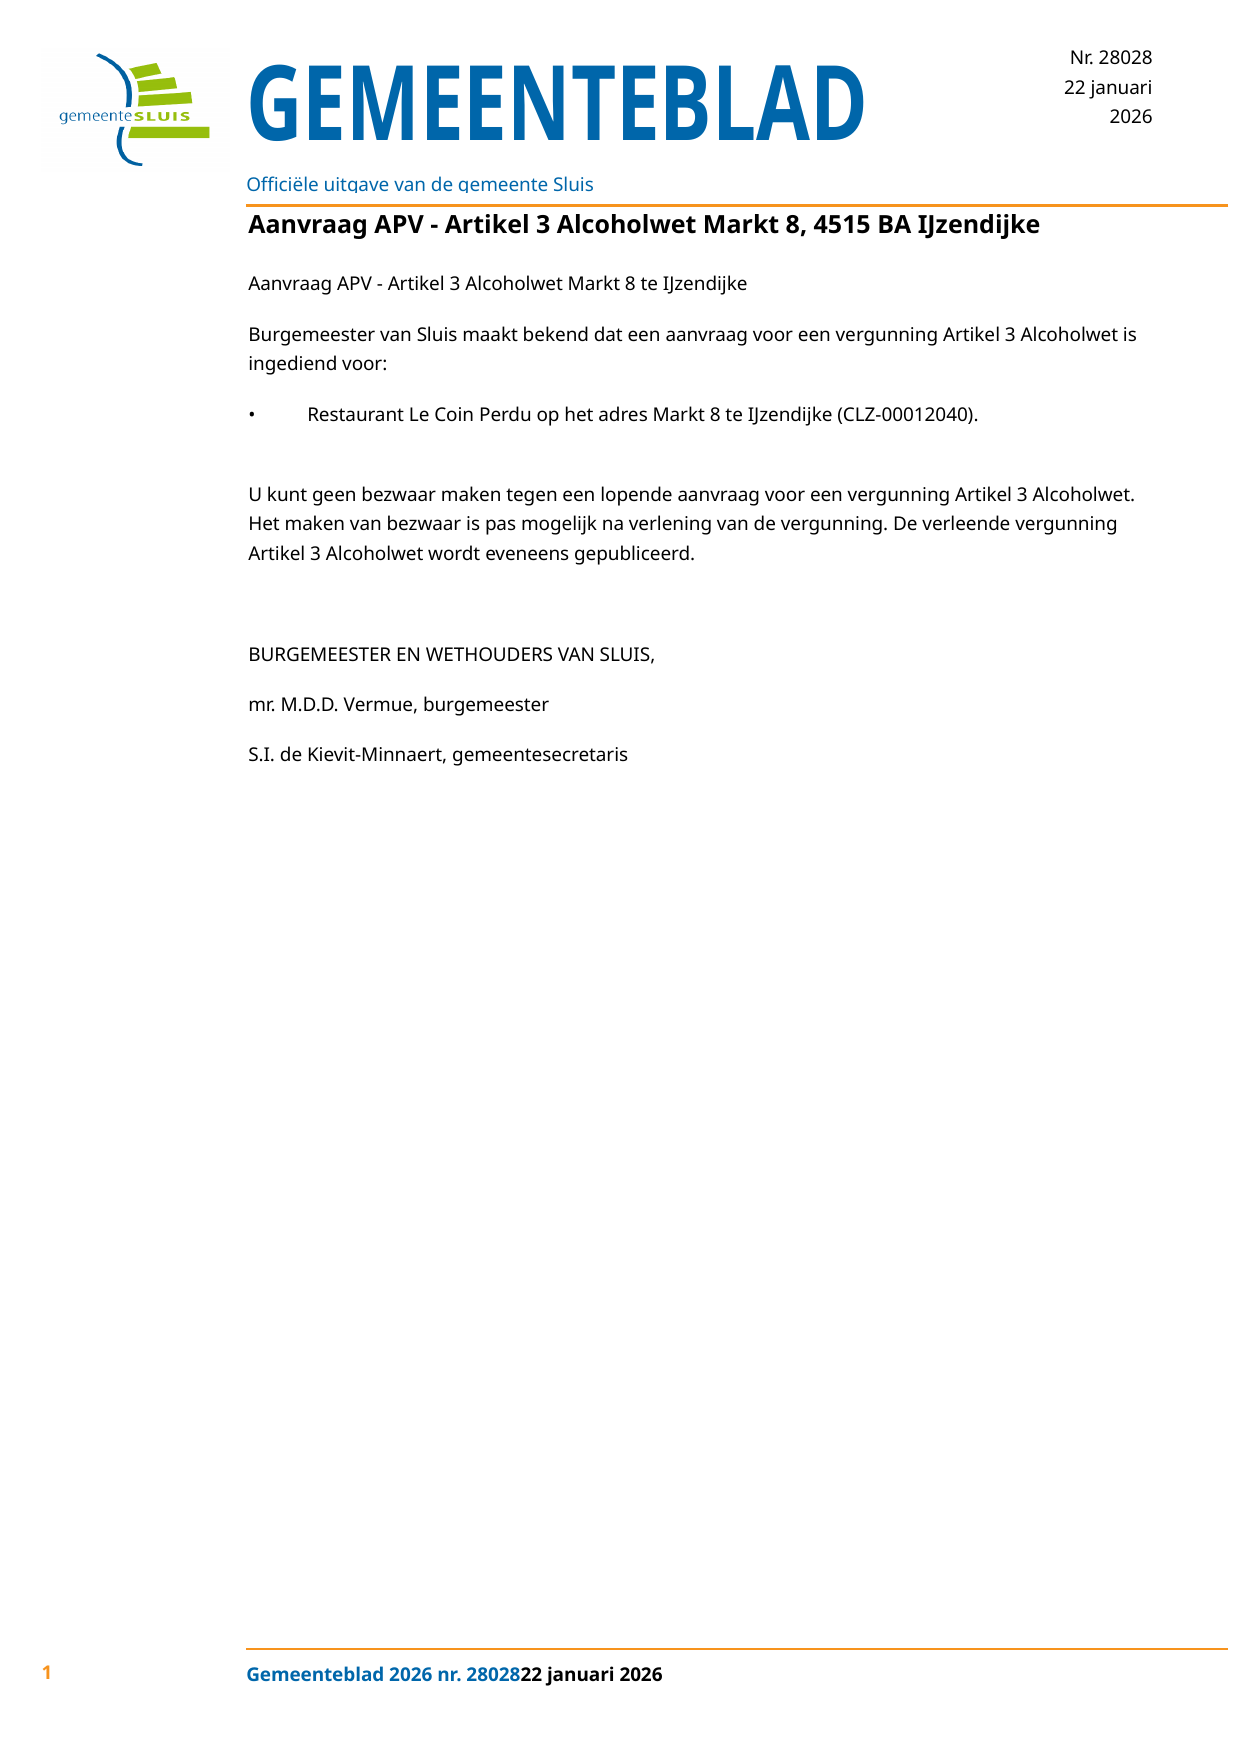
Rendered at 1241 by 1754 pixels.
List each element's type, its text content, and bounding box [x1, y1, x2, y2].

text Burgemeester van Sluis maakt bekend dat een aanvraag voor een vergunning Artikel 3 Alcoholwet is ingediend voor: [248, 321, 1152, 376]
picture [41, 47, 231, 172]
text Aanvraag APV - Artikel 3 Alcoholwet Markt 8 te IJzendijke [248, 270, 1152, 296]
text U kunt geen bezwaar maken tegen een lopende aanvraag voor een vergunning Artikel 3 Alcoholwet. Het maken van bezwaar is pas mogelijk na verlening van de vergunning. De verleende vergunning Artikel 3 Alcoholwet wordt eveneens gepubliceerd. [248, 481, 1152, 566]
text Aanvraag APV - Artikel 3 Alcoholwet Markt 8, 4515 BA IJzendijke [248, 207, 1152, 241]
text mr. M.D.D. Vermue, burgemeester [248, 691, 1152, 717]
text BURGEMEESTER EN WETHOUDERS VAN SLUIS, [248, 641, 1152, 666]
text S.I. de Kievit-Minnaert, gemeentesecretaris [248, 742, 1152, 767]
list Restaurant Le Coin Perdu op het adres Markt 8 te IJzendijke (CLZ-00012040). [248, 401, 1152, 426]
